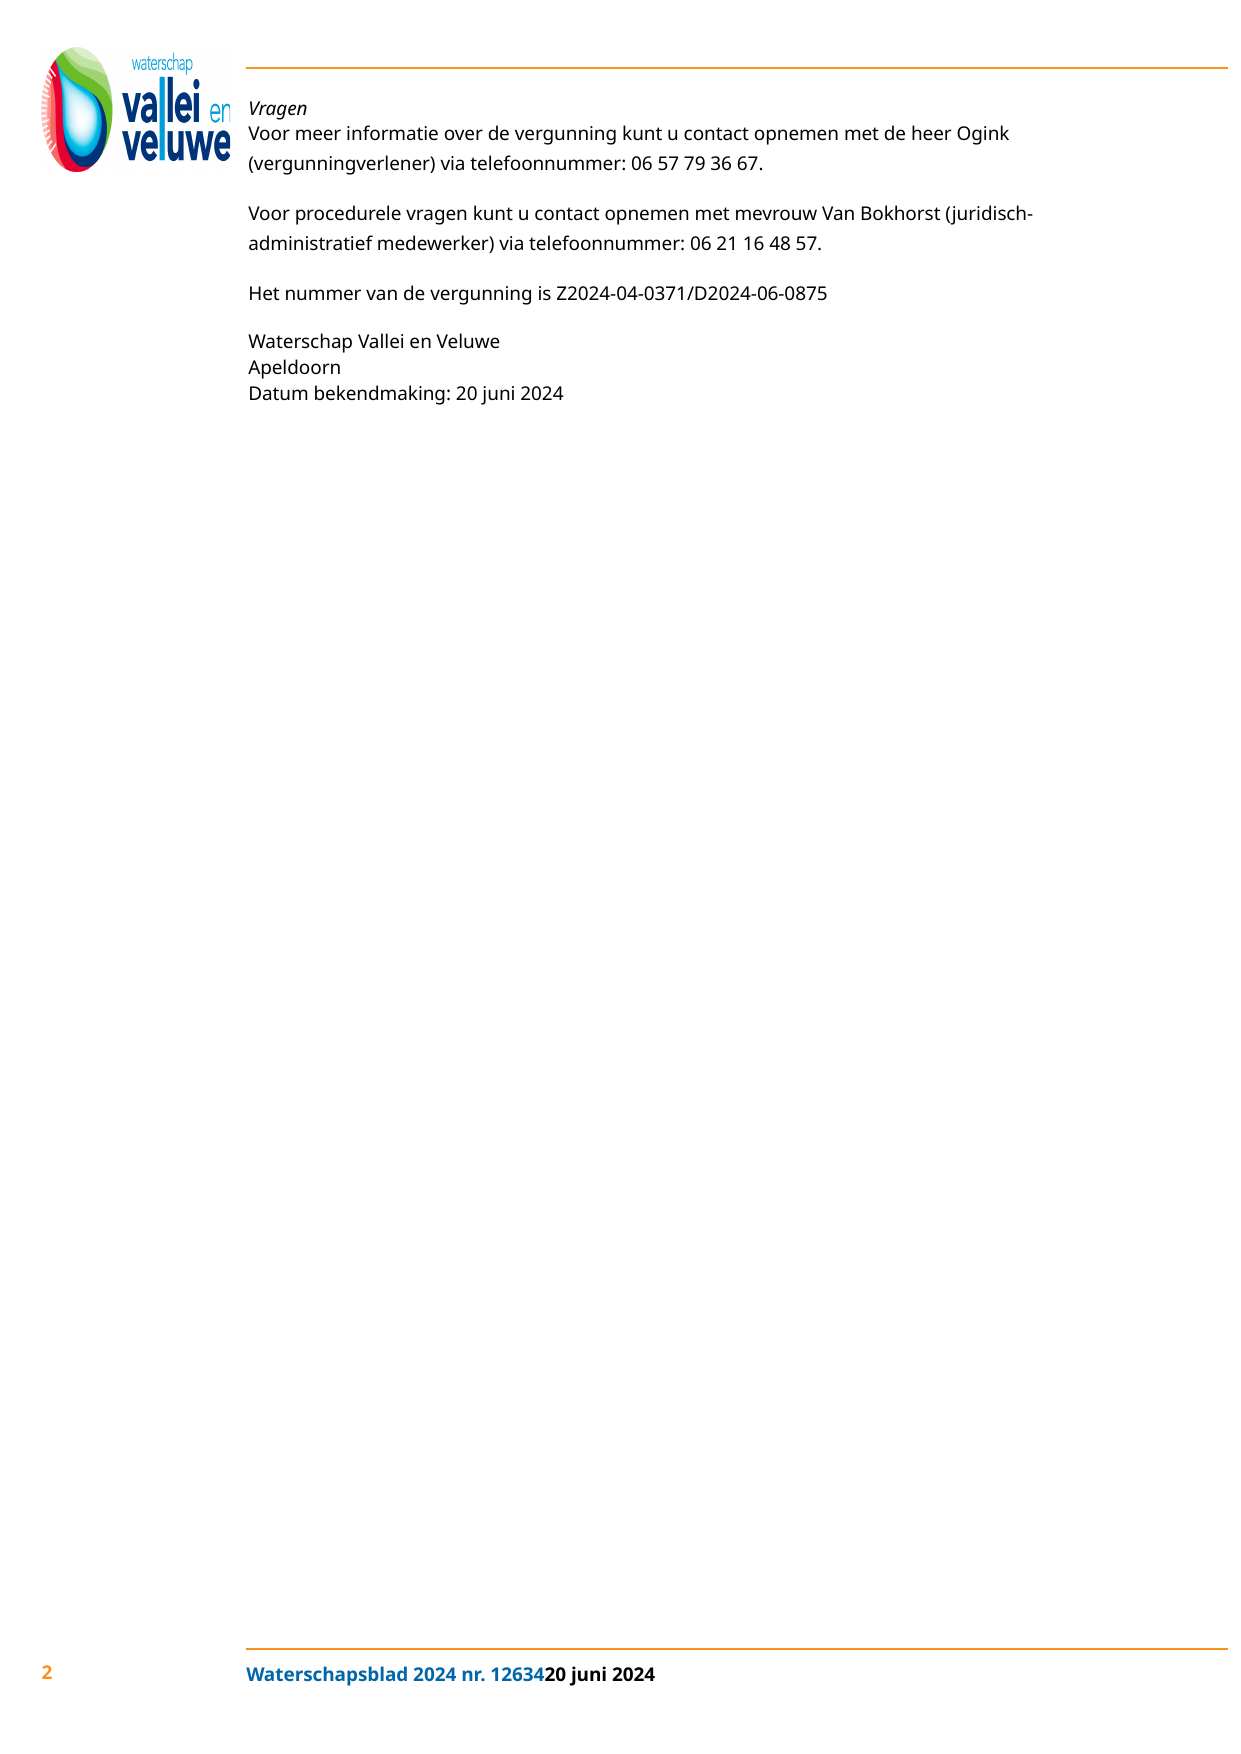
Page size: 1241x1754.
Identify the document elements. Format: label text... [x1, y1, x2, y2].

text Apeldoorn [248, 354, 1152, 380]
text Voor meer informatie over de vergunning kunt u contact opnemen met de heer Ogink (vergunningverlener) via telefoonnummer: 06 57 79 36 67. [248, 121, 1152, 176]
text Vragen [248, 95, 1152, 121]
text Datum bekendmaking: 20 juni 2024 [248, 380, 1152, 406]
text Waterschap Vallei en Veluwe [248, 328, 1152, 354]
text Voor procedurele vragen kunt u contact opnemen met mevrouw Van Bokhorst (juridisch-administratief medewerker) via telefoonnummer: 06 21 16 48 57. [248, 201, 1152, 256]
picture [41, 47, 231, 172]
text Het nummer van de vergunning is Z2024-04-0371/D2024-06-0875 [248, 281, 1152, 306]
